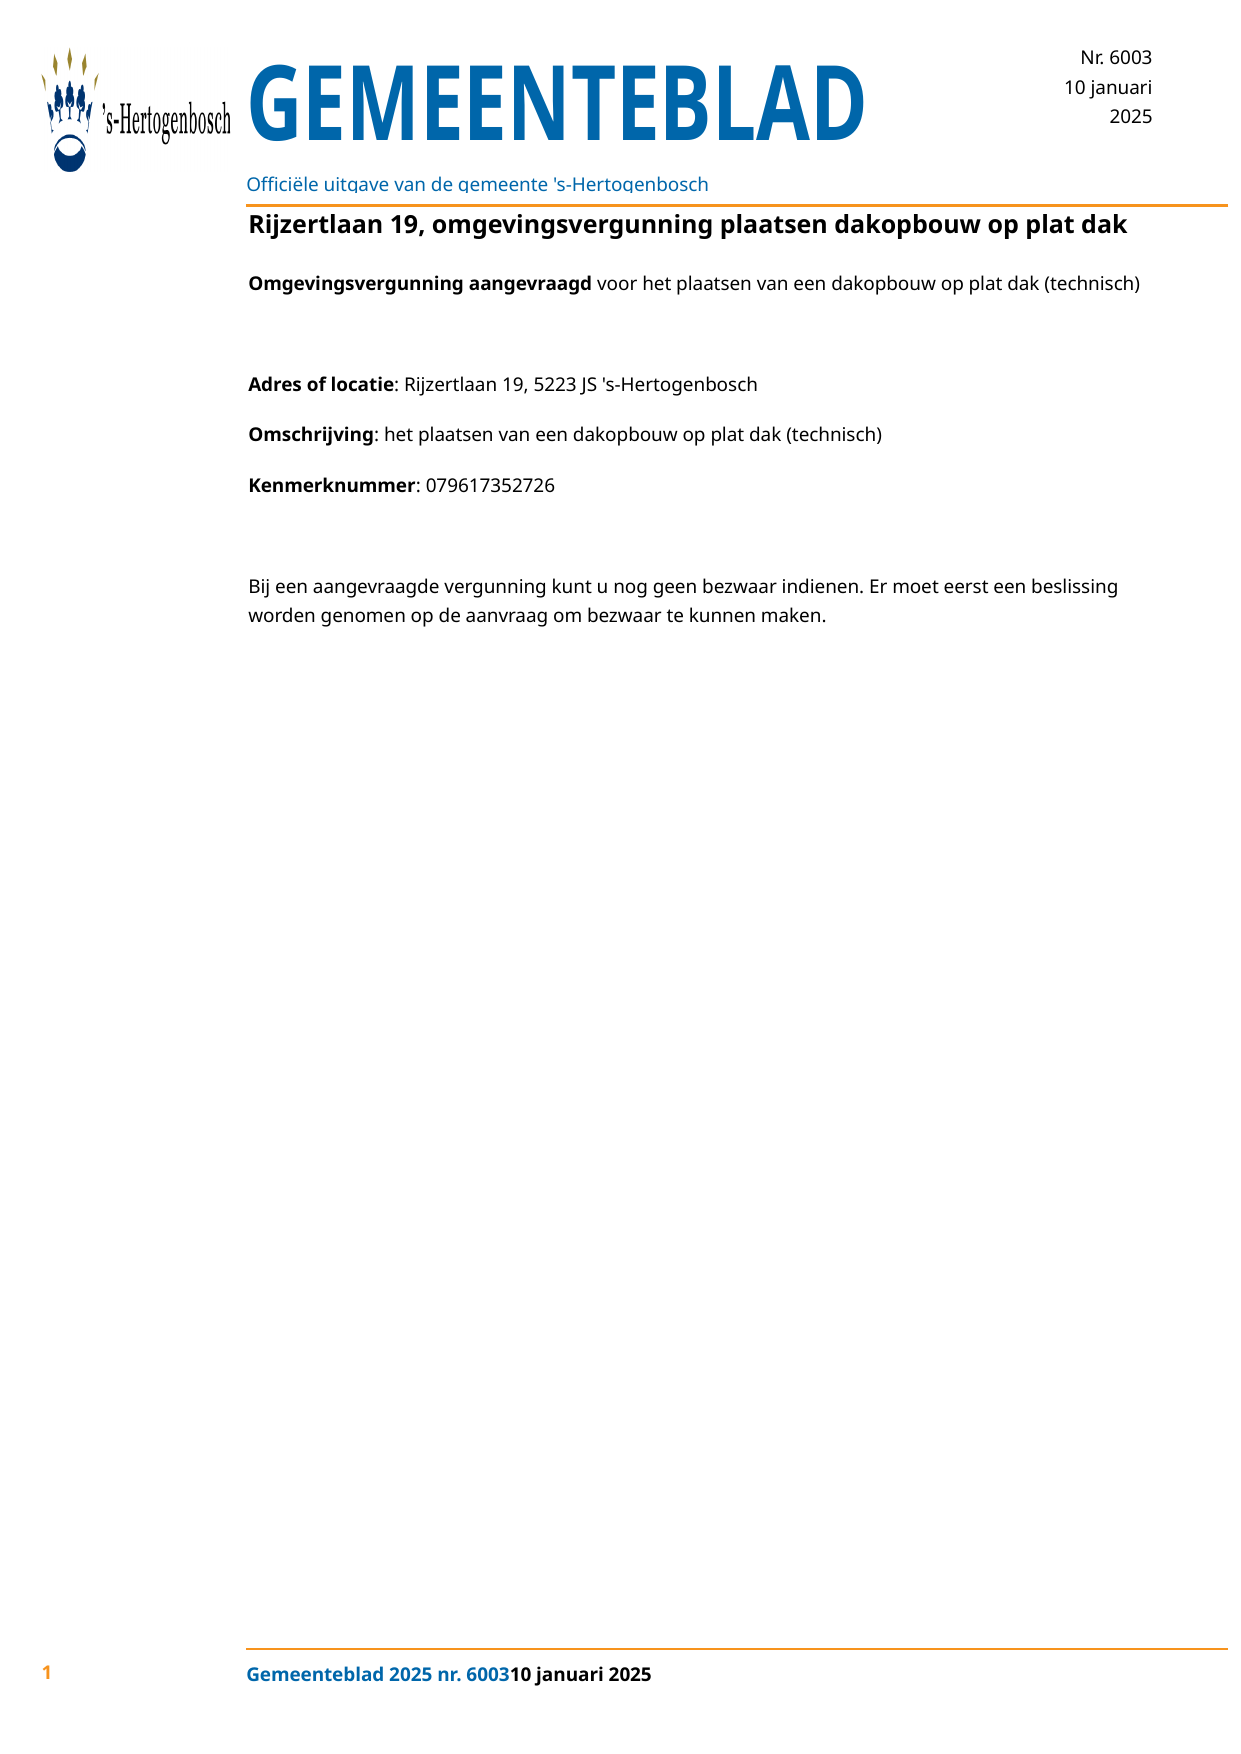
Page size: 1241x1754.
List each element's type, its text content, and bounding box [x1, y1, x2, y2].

text Bij een aangevraagde vergunning kunt u nog geen bezwaar indienen. Er moet eerst een beslissing worden genomen op de aanvraag om bezwaar te kunnen maken. [248, 573, 1152, 628]
text Omschrijving: het plaatsen van een dakopbouw op plat dak (technisch) [248, 422, 1152, 447]
text Omgevingsvergunning aangevraagd voor het plaatsen van een dakopbouw op plat dak (technisch) [248, 270, 1152, 296]
text Rijzertlaan 19, omgevingsvergunning plaatsen dakopbouw op plat dak [248, 207, 1152, 241]
text Kenmerknummer: 079617352726 [248, 472, 1152, 498]
picture [41, 47, 231, 172]
text Adres of locatie: Rijzertlaan 19, 5223 JS 's-Hertogenbosch [248, 371, 1152, 397]
